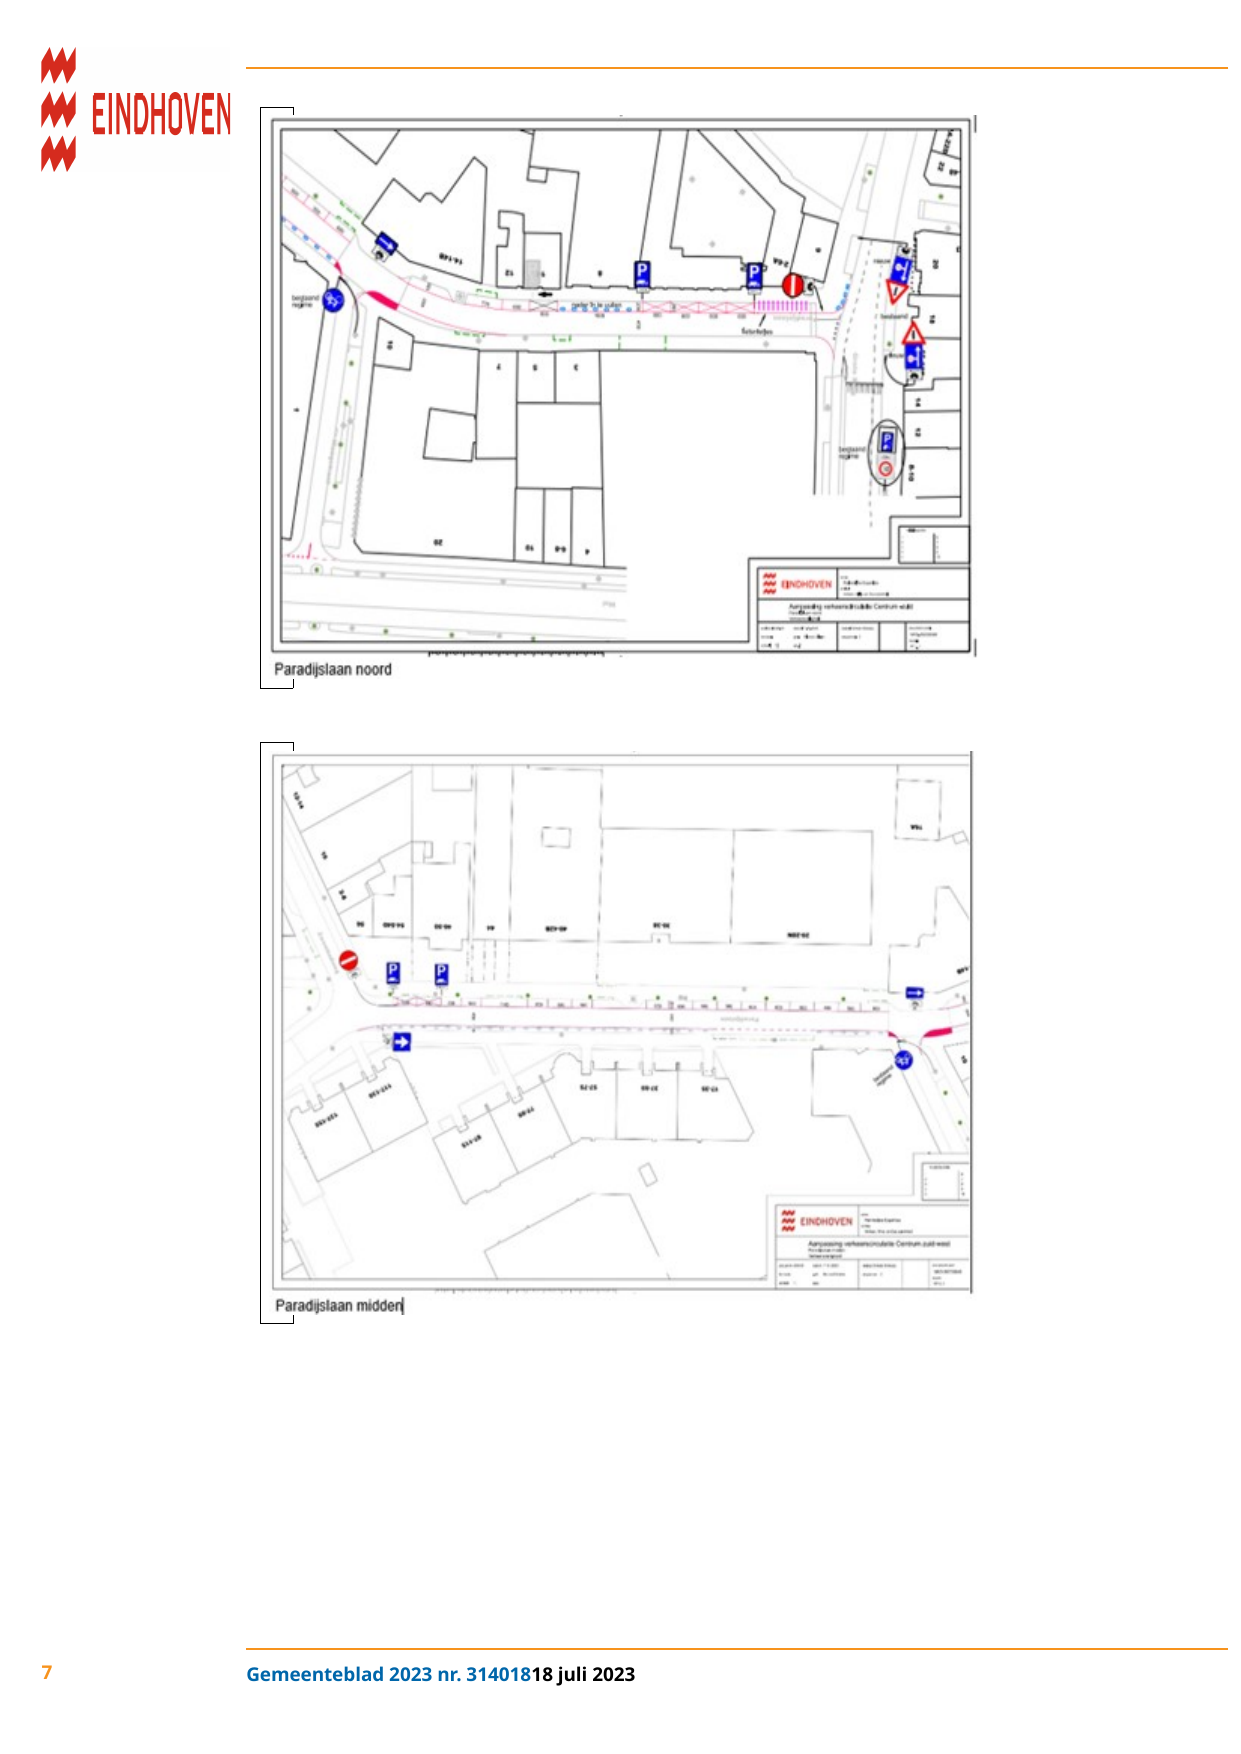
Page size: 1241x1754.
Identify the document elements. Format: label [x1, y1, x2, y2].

picture [268, 751, 978, 1315]
picture [41, 47, 231, 172]
picture [268, 115, 978, 679]
